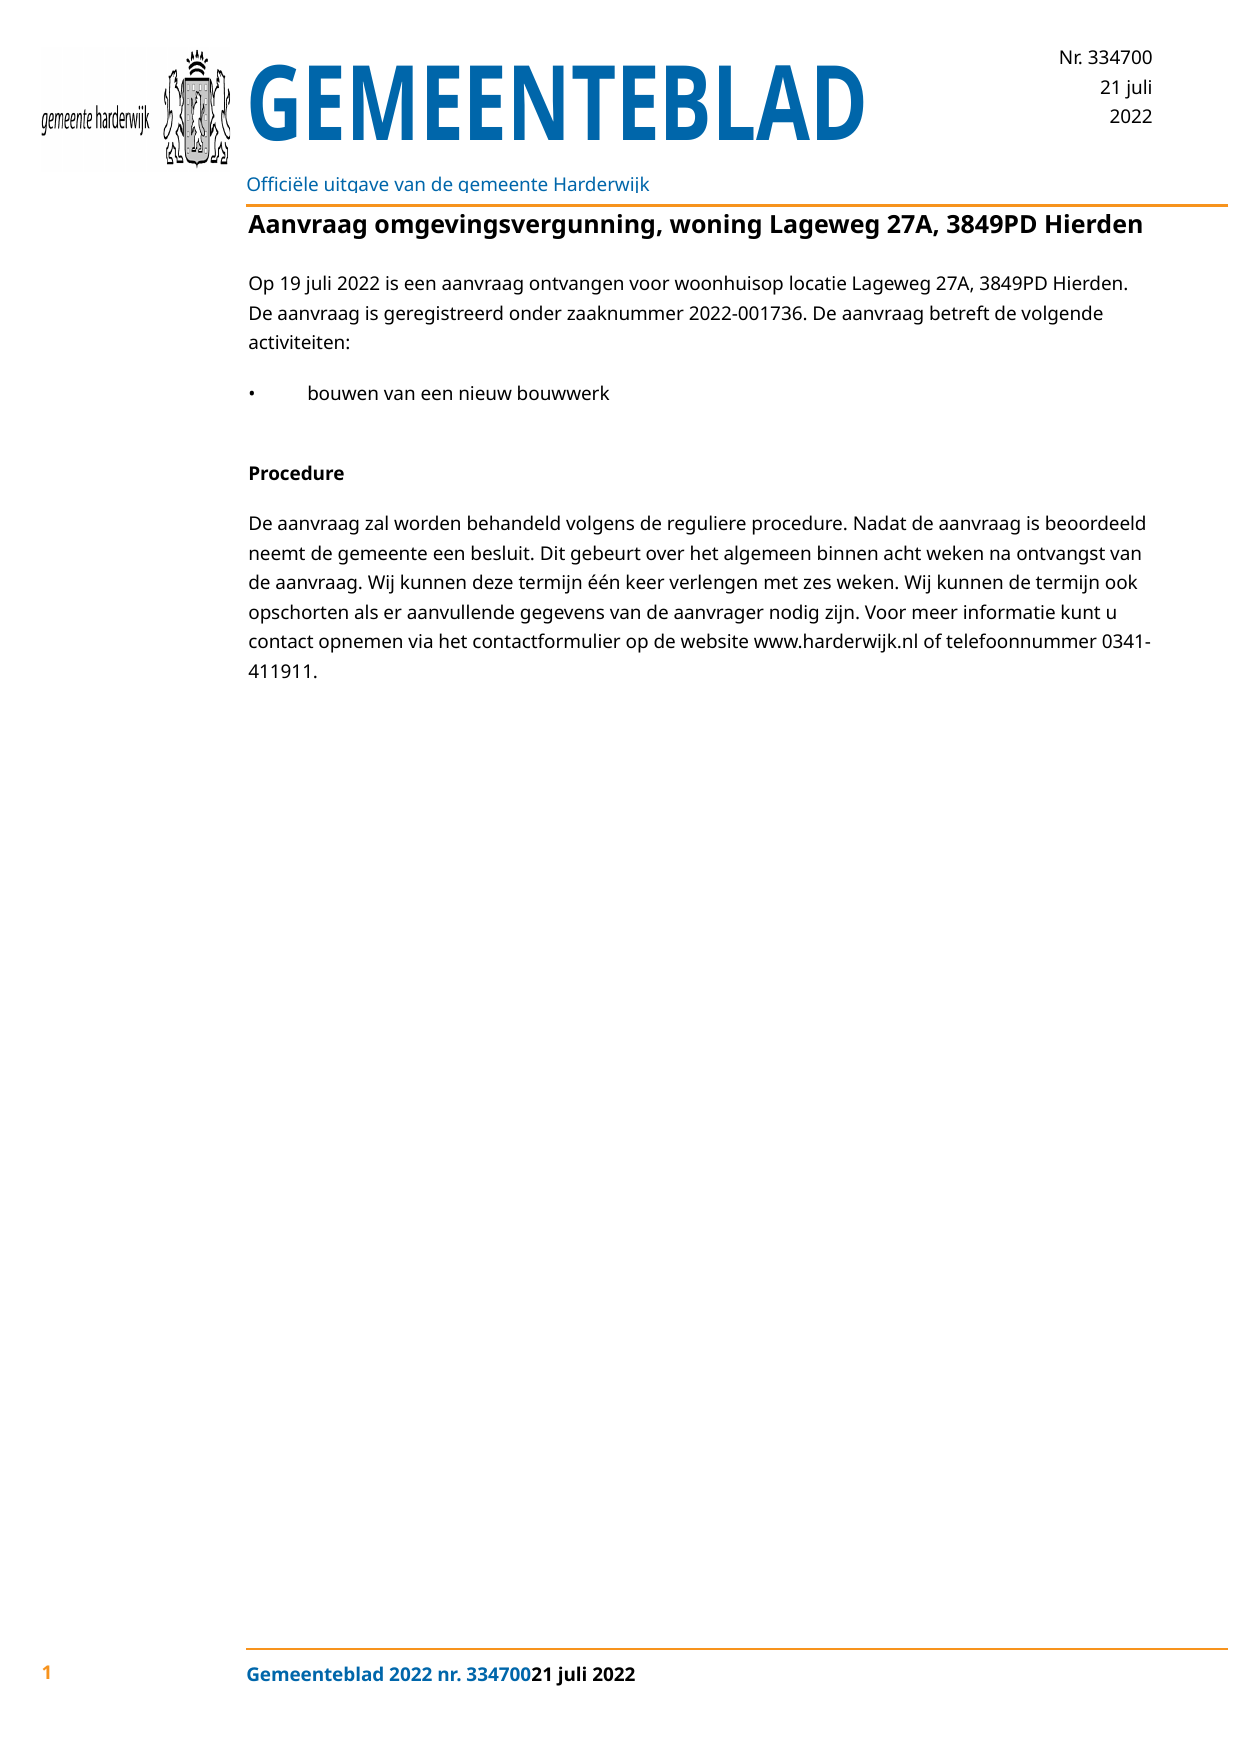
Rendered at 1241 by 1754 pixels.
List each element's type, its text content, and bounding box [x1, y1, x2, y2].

text Op 19 juli 2022 is een aanvraag ontvangen voor woonhuisop locatie Lageweg 27A, 3849PD Hierden. De aanvraag is geregistreerd onder zaaknummer 2022-001736. De aanvraag betreft de volgende activiteiten: [248, 270, 1152, 355]
text Aanvraag omgevingsvergunning, woning Lageweg 27A, 3849PD Hierden [248, 207, 1152, 241]
text Procedure [248, 460, 1152, 486]
picture [41, 47, 231, 172]
text De aanvraag zal worden behandeld volgens de reguliere procedure. Nadat de aanvraag is beoordeeld neemt de gemeente een besluit. Dit gebeurt over het algemeen binnen acht weken na ontvangst van de aanvraag. Wij kunnen deze termijn één keer verlengen met zes weken. Wij kunnen de termijn ook opschorten als er aanvullende gegevens van de aanvrager nodig zijn. Voor meer informatie kunt u contact opnemen via het contactformulier op de website www.harderwijk.nl of telefoonnummer 0341-411911. [248, 510, 1152, 684]
list bouwen van een nieuw bouwwerk [248, 380, 1152, 406]
